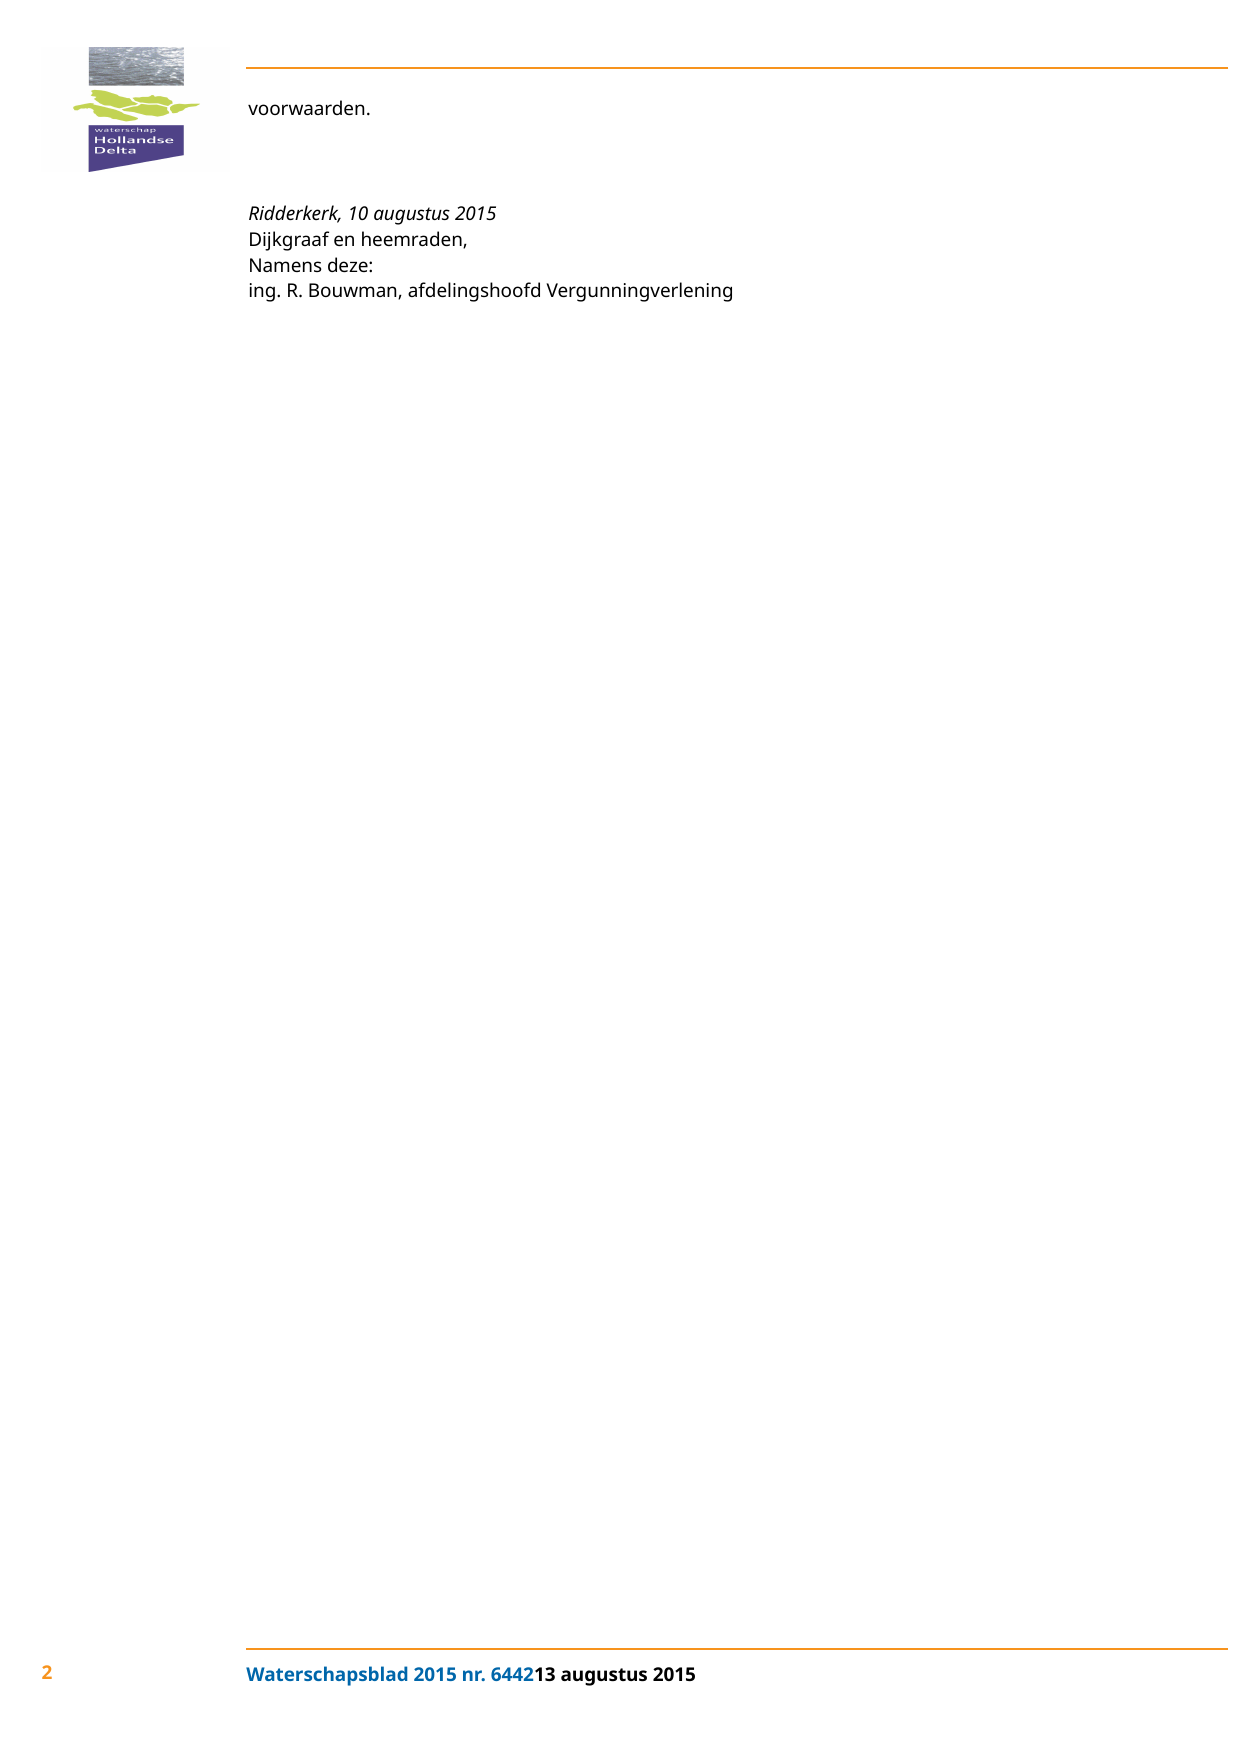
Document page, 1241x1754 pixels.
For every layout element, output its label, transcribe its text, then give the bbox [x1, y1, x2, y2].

text Namens deze: [248, 252, 1152, 278]
text Ridderkerk, 10 augustus 2015 [248, 201, 1152, 226]
text voorwaarden. [248, 95, 1152, 121]
picture [41, 47, 231, 172]
text Dijkgraaf en heemraden, [248, 226, 1152, 252]
text ing. R. Bouwman, afdelingshoofd Vergunningverlening [248, 278, 1152, 303]
